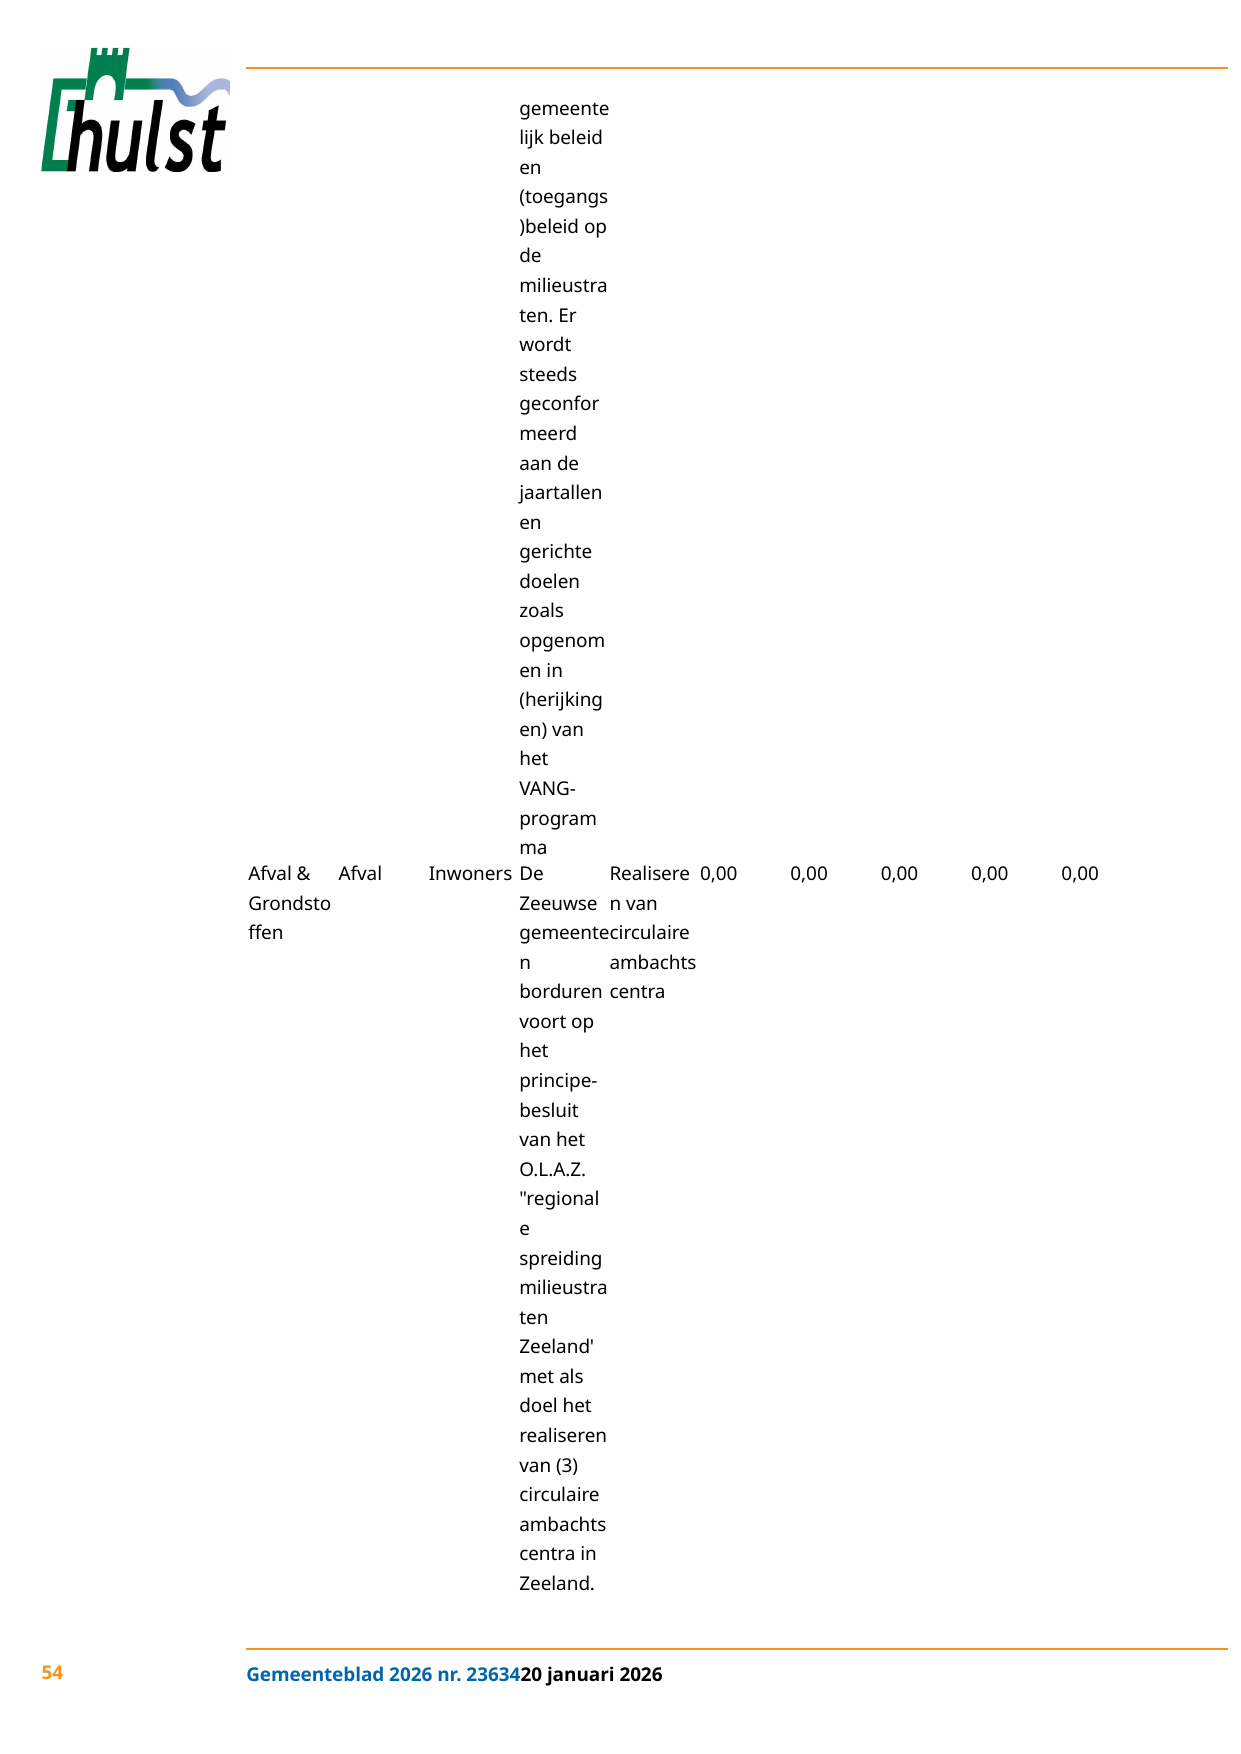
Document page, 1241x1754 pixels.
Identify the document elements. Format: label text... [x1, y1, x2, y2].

picture [41, 47, 231, 172]
table_cell [790, 95, 881, 860]
table_cell gemeentelijk beleid en (toegangs)beleid op de milieustraten. Er wordt steeds geconformeerd aan de jaartallen en gerichte doelen zoals opgenomen in (herijkingen) van het VANG-programma [519, 95, 609, 860]
table_cell Afval & Grondstoffen [248, 860, 338, 1596]
table_cell De Zeeuwse gemeenten borduren voort op het principe- besluit van het O.L.A.Z. "regionale spreiding milieustraten Zeeland' met als doel het realiseren van (3) circulaire ambachtscentra in Zeeland. [519, 860, 609, 1596]
table_cell [881, 95, 971, 860]
table_cell Realiseren van circulaire ambachtscentra [609, 860, 700, 1596]
table_cell 0,00 [881, 860, 971, 1596]
table_cell [609, 95, 700, 860]
table_cell [429, 95, 519, 860]
table_cell [971, 95, 1061, 860]
table_cell [700, 95, 790, 860]
table_cell Afval [338, 860, 429, 1596]
table_cell 0,00 [700, 860, 790, 1596]
table_cell [338, 95, 429, 860]
table_cell [248, 95, 338, 860]
table_cell 0,00 [790, 860, 881, 1596]
table_cell [1061, 95, 1152, 860]
table_cell 0,00 [971, 860, 1061, 1596]
table_cell Inwoners [429, 860, 519, 1596]
table_cell 0,00 [1061, 860, 1152, 1596]
